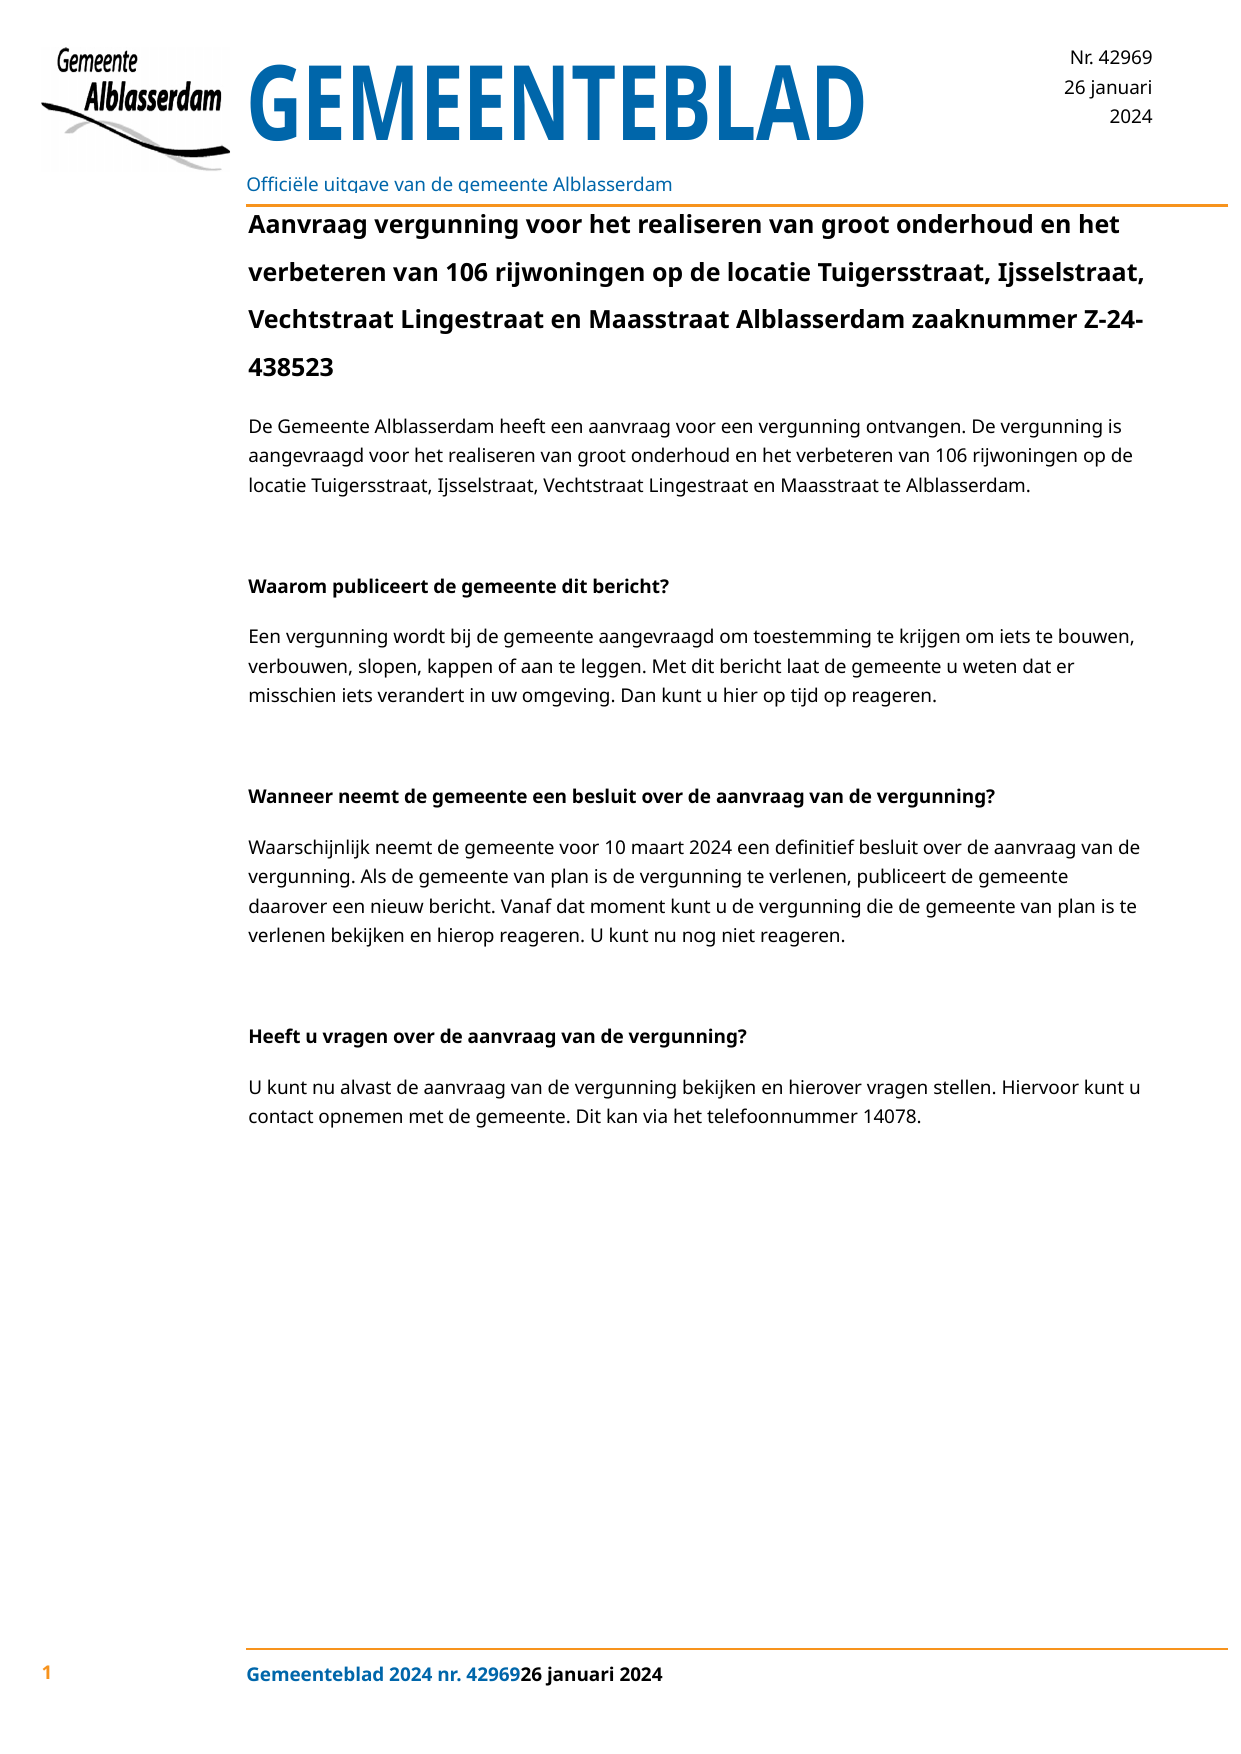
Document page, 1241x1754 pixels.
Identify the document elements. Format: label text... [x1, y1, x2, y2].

text De Gemeente Alblasserdam heeft een aanvraag voor een vergunning ontvangen. De vergunning is aangevraagd voor het realiseren van groot onderhoud en het verbeteren van 106 rijwoningen op de locatie Tuigersstraat, Ijsselstraat, Vechtstraat Lingestraat en Maasstraat te Alblasserdam. [248, 413, 1152, 498]
text Waarom publiceert de gemeente dit bericht? [248, 573, 1152, 599]
text Heeft u vragen over de aanvraag van de vergunning? [248, 1023, 1152, 1049]
text Een vergunning wordt bij de gemeente aangevraagd om toestemming te krijgen om iets te bouwen, verbouwen, slopen, kappen of aan te leggen. Met dit bericht laat de gemeente u weten dat er misschien iets verandert in uw omgeving. Dan kunt u hier op tijd op reageren. [248, 623, 1152, 708]
text Waarschijnlijk neemt de gemeente voor 10 maart 2024 een definitief besluit over de aanvraag van de vergunning. Als de gemeente van plan is de vergunning te verlenen, publiceert de gemeente daarover een nieuw bericht. Vanaf dat moment kunt u de vergunning die de gemeente van plan is te verlenen bekijken en hierop reageren. U kunt nu nog niet reageren. [248, 834, 1152, 948]
picture [41, 47, 231, 172]
text Wanneer neemt de gemeente een besluit over de aanvraag van de vergunning? [248, 783, 1152, 809]
text Aanvraag vergunning voor het realiseren van groot onderhoud en het verbeteren van 106 rijwoningen op de locatie Tuigersstraat, Ijsselstraat, Vechtstraat Lingestraat en Maasstraat Alblasserdam zaaknummer Z-24-438523 [248, 207, 1152, 384]
text U kunt nu alvast de aanvraag van de vergunning bekijken en hierover vragen stellen. Hiervoor kunt u contact opnemen met de gemeente. Dit kan via het telefoonnummer 14078. [248, 1074, 1152, 1129]
